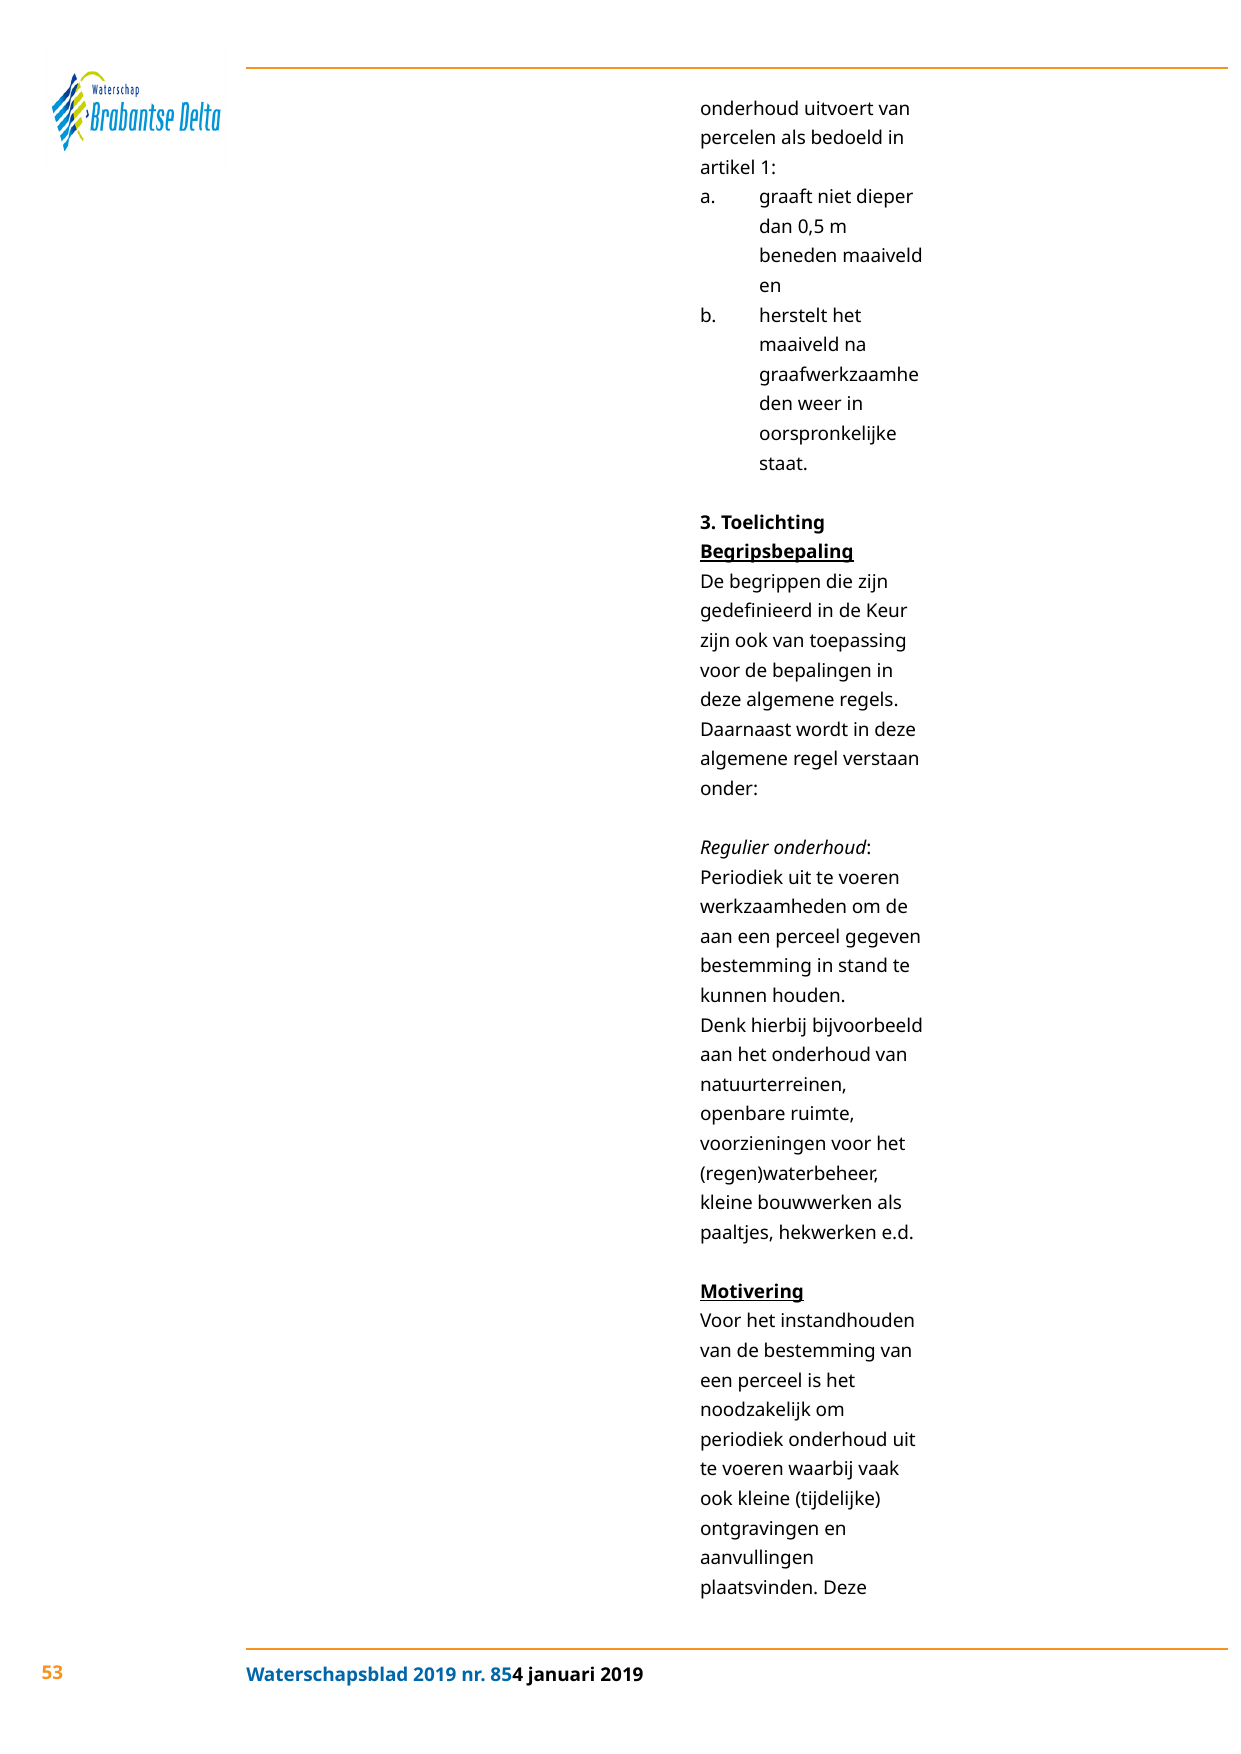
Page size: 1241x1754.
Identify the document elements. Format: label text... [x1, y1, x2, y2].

table_cell onderhoud uitvoert van percelen als bedoeld in artikel 1: graaft niet dieper dan 0,5 m beneden maaiveld en herstelt het maaiveld na graafwerkzaamheden weer in oorspronkelijke staat. 3. Toelichting Begripsbepaling De begrippen die zijn gedefinieerd in de Keur zijn ook van toepassing voor de bepalingen in deze algemene regels. Daarnaast wordt in deze algemene regel verstaan onder: Regulier onderhoud: Periodiek uit te voeren werkzaamheden om de aan een perceel gegeven bestemming in stand te kunnen houden. Denk hierbij bijvoorbeeld aan het onderhoud van natuurterreinen, openbare ruimte, voorzieningen voor het (regen)waterbeheer, kleine bouwwerken als paaltjes, hekwerken e.d. Motivering Voor het instandhouden van de bestemming van een perceel is het noodzakelijk om periodiek onderhoud uit te voeren waarbij vaak ook kleine (tijdelijke) ontgravingen en aanvullingen plaatsvinden. Deze [700, 95, 926, 1600]
table_cell [474, 95, 700, 1600]
picture [41, 47, 231, 172]
table_cell [248, 95, 474, 1600]
table_cell [926, 95, 1152, 1600]
